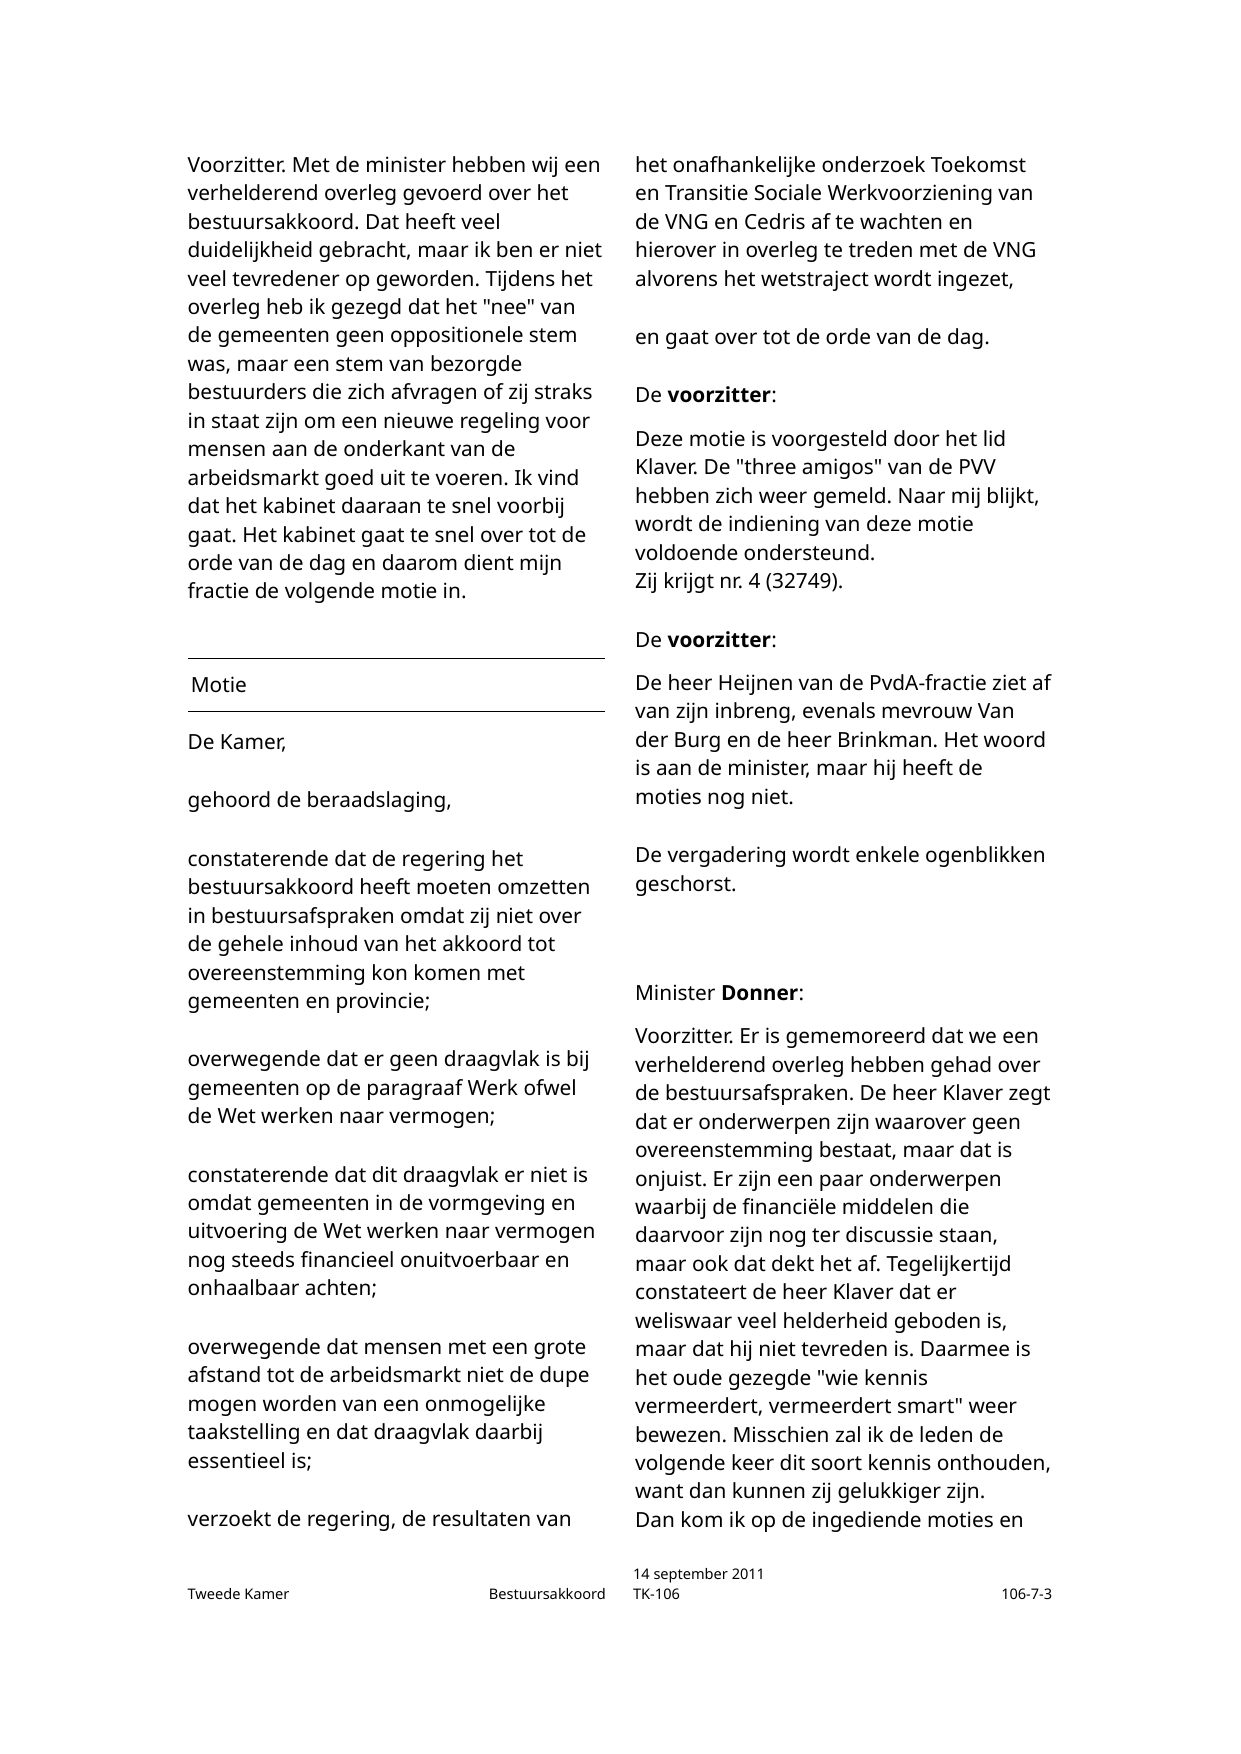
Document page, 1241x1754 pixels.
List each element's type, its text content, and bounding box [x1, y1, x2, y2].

text overwegende dat mensen met een grote afstand tot de arbeidsmarkt niet de dupe mogen worden van een onmogelijke taakstelling en dat draagvlak daarbij essentieel is; [187, 1332, 605, 1474]
text gehoord de beraadslaging, [187, 785, 605, 814]
text het onafhankelijke onderzoek Toekomst en Transitie Sociale Werkvoorziening van de VNG en Cedris af te wachten en hierover in overleg te treden met de VNG alvorens het wetstraject wordt ingezet, [635, 150, 1053, 292]
text en gaat over tot de orde van de dag. [635, 322, 1053, 351]
text  [635, 927, 1053, 956]
text constaterende dat de regering het bestuursakkoord heeft moeten omzetten in bestuursafspraken omdat zij niet over de gehele inhoud van het akkoord tot overeenstemming kon komen met gemeenten en provincie; [187, 844, 605, 1014]
text Voorzitter. Met de minister hebben wij een verhelderend overleg gevoerd over het bestuursakkoord. Dat heeft veel duidelijkheid gebracht, maar ik ben er niet veel tevredener op geworden. Tijdens het overleg heb ik gezegd dat het "nee" van de gemeenten geen oppositionele stem was, maar een stem van bezorgde bestuurders die zich afvragen of zij straks in staat zijn om een nieuwe regeling voor mensen aan de onderkant van de arbeidsmarkt goed uit te voeren. Ik vind dat het kabinet daaraan te snel voorbij gaat. Het kabinet gaat te snel over tot de orde van de dag en daarom dient mijn fractie de volgende motie in. [187, 150, 605, 605]
text De Kamer, [187, 727, 605, 755]
text verzoekt de regering, de resultaten van [187, 1504, 605, 1533]
subtitle Motie [187, 659, 605, 712]
text Voorzitter. Er is gememoreerd dat we een verhelderend overleg hebben gehad over de bestuursafspraken. De heer Klaver zegt dat er onderwerpen zijn waarover geen overeenstemming bestaat, maar dat is onjuist. Er zijn een paar onderwerpen waarbij de financiële middelen die daarvoor zijn nog ter discussie staan, maar ook dat dekt het af. Tegelijkertijd constateert de heer Klaver dat er weliswaar veel helderheid geboden is, maar dat hij niet tevreden is. Daarmee is het oude gezegde "wie kennis vermeerdert, vermeerdert smart" weer bewezen. Misschien zal ik de leden de volgende keer dit soort kennis onthouden, want dan kunnen zij gelukkiger zijn. [635, 1022, 1053, 1505]
text De heer Heijnen van de PvdA-fractie ziet af van zijn inbreng, evenals mevrouw Van der Burg en de heer Brinkman. Het woord is aan de minister, maar hij heeft de moties nog niet. [635, 668, 1053, 810]
text Deze motie is voorgesteld door het lid Klaver. De "three amigos" van de PVV hebben zich weer gemeld. Naar mij blijkt, wordt de indiening van deze motie voldoende ondersteund. [635, 424, 1053, 566]
text Zij krijgt nr. 4 (32749). [635, 566, 1053, 595]
text De voorzitter: [635, 381, 1053, 409]
text Minister Donner: [635, 978, 1053, 1007]
text Dan kom ik op de ingediende moties en [635, 1505, 1053, 1533]
text De vergadering wordt enkele ogenblikken geschorst. [635, 840, 1053, 897]
text constaterende dat dit draagvlak er niet is omdat gemeenten in de vormgeving en uitvoering de Wet werken naar vermogen nog steeds financieel onuitvoerbaar en onhaalbaar achten; [187, 1160, 605, 1302]
text De voorzitter: [635, 625, 1053, 653]
text overwegende dat er geen draagvlak is bij gemeenten op de paragraaf Werk ofwel de Wet werken naar vermogen; [187, 1044, 605, 1130]
